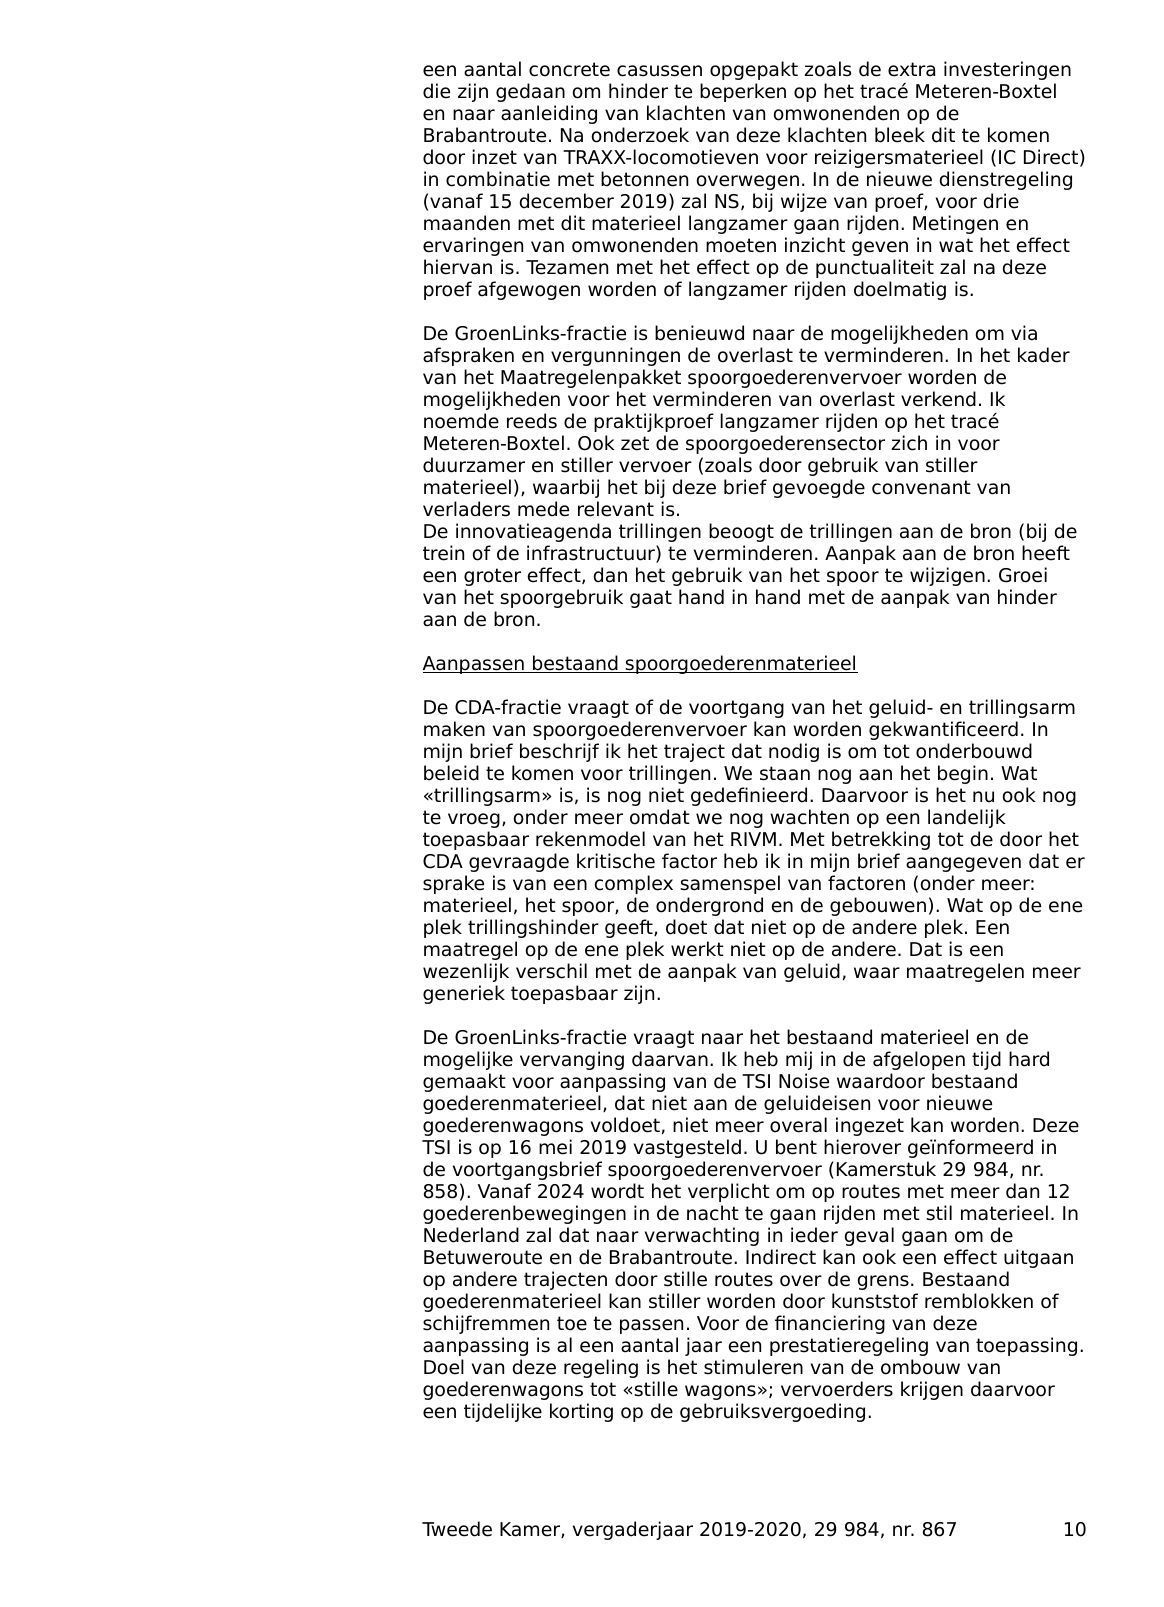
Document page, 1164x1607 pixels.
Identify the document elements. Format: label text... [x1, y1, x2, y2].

text een aantal concrete casussen opgepakt zoals de extra investeringen die zijn gedaan om hinder te beperken op het tracé Meteren-Boxtel en naar aanleiding van klachten van omwonenden op de Brabantroute. Na onderzoek van deze klachten bleek dit te komen door inzet van TRAXX-locomotieven voor reizigersmaterieel (IC Direct) in combinatie met betonnen overwegen. In de nieuwe dienstregeling (vanaf 15 december 2019) zal NS, bij wijze van proef, voor drie maanden met dit materieel langzamer gaan rijden. Metingen en ervaringen van omwonenden moeten inzicht geven in wat het effect hiervan is. Tezamen met het effect op de punctualiteit zal na deze proef afgewogen worden of langzamer rijden doelmatig is. [422, 59, 1087, 301]
text De CDA-fractie vraagt of de voortgang van het geluid- en trillingsarm maken van spoorgoederenvervoer kan worden gekwantificeerd. In mijn brief beschrijf ik het traject dat nodig is om tot onderbouwd beleid te komen voor trillingen. We staan nog aan het begin. Wat «trillingsarm» is, is nog niet gedefinieerd. Daarvoor is het nu ook nog te vroeg, onder meer omdat we nog wachten op een landelijk toepasbaar rekenmodel van het RIVM. Met betrekking tot de door het CDA gevraagde kritische factor heb ik in mijn brief aangegeven dat er sprake is van een complex samenspel van factoren (onder meer: materieel, het spoor, de ondergrond en de gebouwen). Wat op de ene plek trillingshinder geeft, doet dat niet op de andere plek. Een maatregel op de ene plek werkt niet op de andere. Dat is een wezenlijk verschil met de aanpak van geluid, waar maatregelen meer generiek toepasbaar zijn. [422, 697, 1087, 1005]
text De innovatieagenda trillingen beoogt de trillingen aan de bron (bij de trein of de infrastructuur) te verminderen. Aanpak aan de bron heeft een groter effect, dan het gebruik van het spoor te wijzigen. Groei van het spoorgebruik gaat hand in hand met de aanpak van hinder aan de bron. [422, 521, 1087, 631]
subtitle Aanpassen bestaand spoorgoederenmaterieel [422, 653, 1087, 675]
text De GroenLinks-fractie is benieuwd naar de mogelijkheden om via afspraken en vergunningen de overlast te verminderen. In het kader van het Maatregelenpakket spoorgoederenvervoer worden de mogelijkheden voor het verminderen van overlast verkend. Ik noemde reeds de praktijkproef langzamer rijden op het tracé Meteren-Boxtel. Ook zet de spoorgoederensector zich in voor duurzamer en stiller vervoer (zoals door gebruik van stiller materieel), waarbij het bij deze brief gevoegde convenant van verladers mede relevant is. [422, 323, 1087, 521]
text De GroenLinks-fractie vraagt naar het bestaand materieel en de mogelijke vervanging daarvan. Ik heb mij in de afgelopen tijd hard gemaakt voor aanpassing van de TSI Noise waardoor bestaand goederenmaterieel, dat niet aan de geluideisen voor nieuwe goederenwagons voldoet, niet meer overal ingezet kan worden. Deze TSI is op 16 mei 2019 vastgesteld. U bent hierover geïnformeerd in de voortgangsbrief spoorgoederenvervoer (Kamerstuk 29 984, nr. 858). Vanaf 2024 wordt het verplicht om op routes met meer dan 12 goederenbewegingen in de nacht te gaan rijden met stil materieel. In Nederland zal dat naar verwachting in ieder geval gaan om de Betuweroute en de Brabantroute. Indirect kan ook een effect uitgaan op andere trajecten door stille routes over de grens. Bestaand goederenmaterieel kan stiller worden door kunststof remblokken of schijfremmen toe te passen. Voor de financiering van deze aanpassing is al een aantal jaar een prestatieregeling van toepassing. Doel van deze regeling is het stimuleren van de ombouw van goederenwagons tot «stille wagons»; vervoerders krijgen daarvoor een tijdelijke korting op de gebruiksvergoeding. [422, 1027, 1087, 1423]
